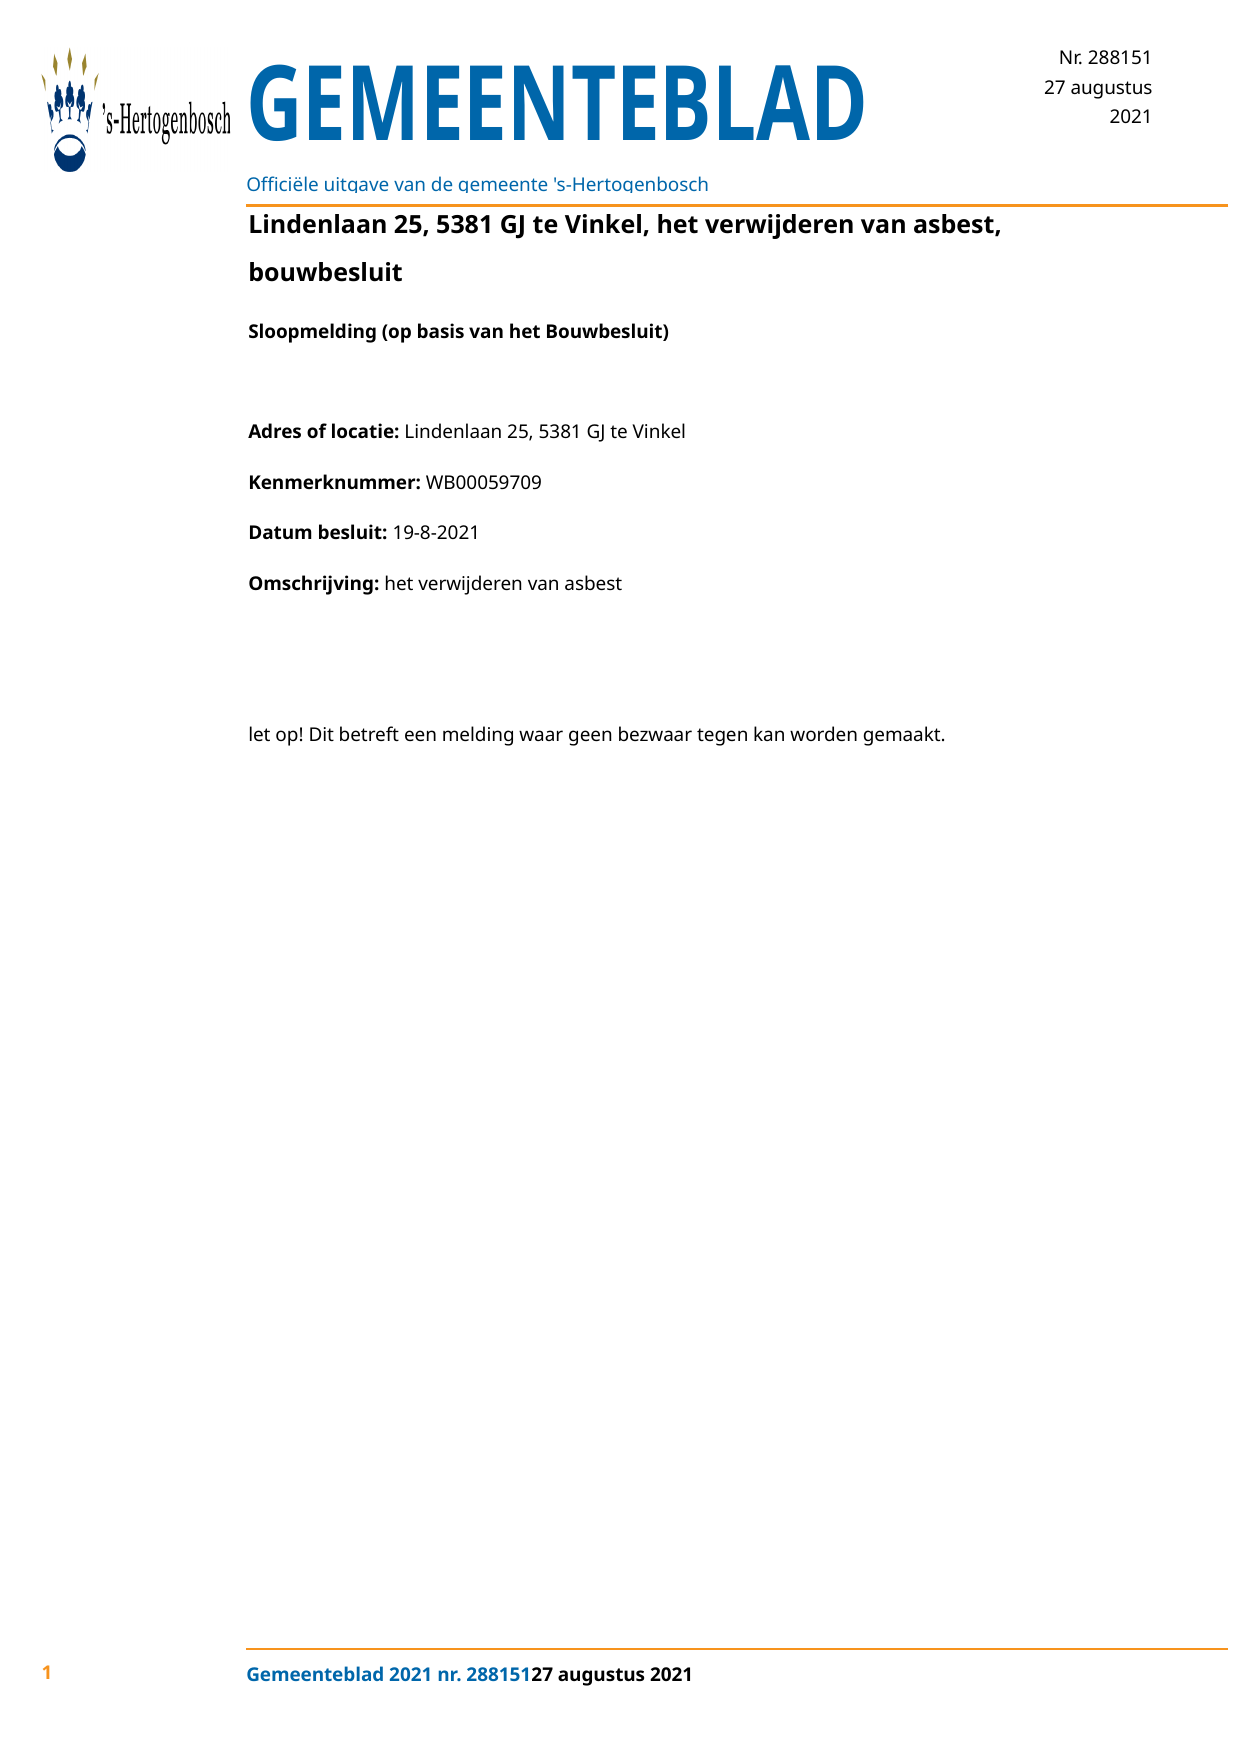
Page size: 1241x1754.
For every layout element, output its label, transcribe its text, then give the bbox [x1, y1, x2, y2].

text Kenmerknummer: WB00059709 [248, 469, 1152, 495]
text Omschrijving: het verwijderen van asbest [248, 570, 1152, 596]
picture [41, 47, 231, 172]
text let op! Dit betreft een melding waar geen bezwaar tegen kan worden gemaakt. [248, 721, 1152, 747]
text Datum besluit: 19-8-2021 [248, 519, 1152, 545]
text Adres of locatie: Lindenlaan 25, 5381 GJ te Vinkel [248, 419, 1152, 444]
text Lindenlaan 25, 5381 GJ te Vinkel, het verwijderen van asbest, bouwbesluit [248, 207, 1152, 288]
text Sloopmelding (op basis van het Bouwbesluit) [248, 318, 1152, 344]
